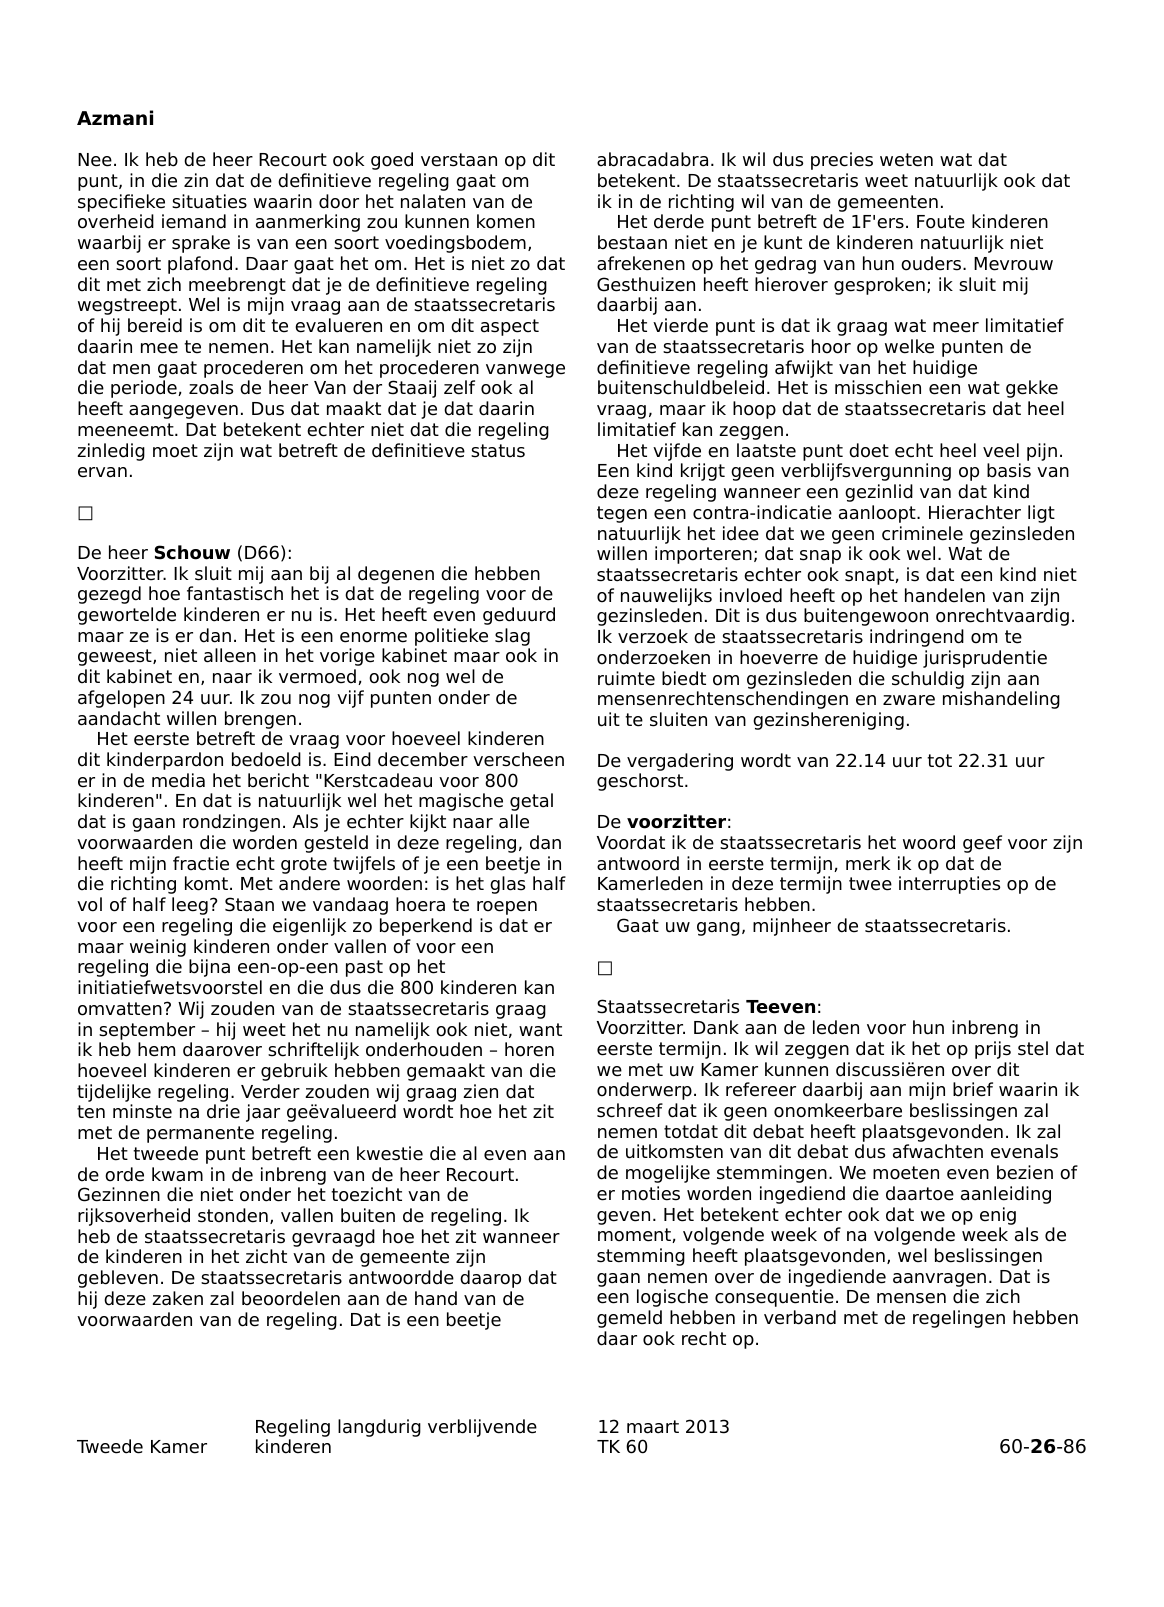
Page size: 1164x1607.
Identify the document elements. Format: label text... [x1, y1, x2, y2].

text Staatssecretaris Teeven: [596, 997, 1087, 1018]
text □ [77, 502, 567, 523]
text Nee. Ik heb de heer Recourt ook goed verstaan op dit punt, in die zin dat de definitieve regeling gaat om specifieke situaties waarin door het nalaten van de overheid iemand in aanmerking zou kunnen komen waarbij er sprake is van een soort voedingsbodem, een soort plafond. Daar gaat het om. Het is niet zo dat dit met zich meebrengt dat je de definitieve regeling wegstreept. Wel is mijn vraag aan de staatssecretaris of hij bereid is om dit te evalueren en om dit aspect daarin mee te nemen. Het kan namelijk niet zo zijn dat men gaat procederen om het procederen vanwege die periode, zoals de heer Van der Staaij zelf ook al heeft aangegeven. Dus dat maakt dat je dat daarin meeneemt. Dat betekent echter niet dat die regeling zinledig moet zijn wat betreft de definitieve status ervan. [77, 150, 567, 482]
text Gaat uw gang, mijnheer de staatssecretaris. [596, 916, 1087, 936]
text Voorzitter. Dank aan de leden voor hun inbreng in eerste termijn. Ik wil zeggen dat ik het op prijs stel dat we met uw Kamer kunnen discussiëren over dit onderwerp. Ik refereer daarbij aan mijn brief waarin ik schreef dat ik geen onomkeerbare beslissingen zal nemen totdat dit debat heeft plaatsgevonden. Ik zal de uitkomsten van dit debat dus afwachten evenals de mogelijke stemmingen. We moeten even bezien of er moties worden ingediend die daartoe aanleiding geven. Het betekent echter ook dat we op enig moment, volgende week of na volgende week als de stemming heeft plaatsgevonden, wel beslissingen gaan nemen over de ingediende aanvragen. Dat is een logische consequentie. De mensen die zich gemeld hebben in verband met de regelingen hebben daar ook recht op. [596, 1018, 1087, 1349]
text Het vijfde en laatste punt doet echt heel veel pijn. Een kind krijgt geen verblijfsvergunning op basis van deze regeling wanneer een gezinlid van dat kind tegen een contra-indicatie aanloopt. Hierachter ligt natuurlijk het idee dat we geen criminele gezinsleden willen importeren; dat snap ik ook wel. Wat de staatssecretaris echter ook snapt, is dat een kind niet of nauwelijks invloed heeft op het handelen van zijn gezinsleden. Dit is dus buitengewoon onrechtvaardig. Ik verzoek de staatssecretaris indringend om te onderzoeken in hoeverre de huidige jurisprudentie ruimte biedt om gezinsleden die schuldig zijn aan mensenrechtenschendingen en zware mishandeling uit te sluiten van gezinshereniging. [596, 440, 1087, 731]
text Het tweede punt betreft een kwestie die al even aan de orde kwam in de inbreng van de heer Recourt. Gezinnen die niet onder het toezicht van de rijksoverheid stonden, vallen buiten de regeling. Ik heb de staatssecretaris gevraagd hoe het zit wanneer de kinderen in het zicht van de gemeente zijn gebleven. De staatssecretaris antwoordde daarop dat hij deze zaken zal beoordelen aan de hand van de voorwaarden van de regeling. Dat is een beetje [77, 1144, 567, 1330]
text Het derde punt betreft de 1F'ers. Foute kinderen bestaan niet en je kunt de kinderen natuurlijk niet afrekenen op het gedrag van hun ouders. Mevrouw Gesthuizen heeft hierover gesproken; ik sluit mij daarbij aan. [596, 212, 1087, 316]
text De vergadering wordt van 22.14 uur tot 22.31 uur geschorst. [596, 751, 1087, 792]
text De voorzitter: [596, 812, 1087, 833]
text □ [596, 956, 1087, 977]
text Voorzitter. Ik sluit mij aan bij al degenen die hebben gezegd hoe fantastisch het is dat de regeling voor de gewortelde kinderen er nu is. Het heeft even geduurd maar ze is er dan. Het is een enorme politieke slag geweest, niet alleen in het vorige kabinet maar ook in dit kabinet en, naar ik vermoed, ook nog wel de afgelopen 24 uur. Ik zou nog vijf punten onder de aandacht willen brengen. [77, 563, 567, 729]
text Voordat ik de staatssecretaris het woord geef voor zijn antwoord in eerste termijn, merk ik op dat de Kamerleden in deze termijn twee interrupties op de staatssecretaris hebben. [596, 833, 1087, 916]
text De heer Schouw (D66): [77, 543, 567, 563]
text Het vierde punt is dat ik graag wat meer limitatief van de staatssecretaris hoor op welke punten de definitieve regeling afwijkt van het huidige buitenschuldbeleid. Het is misschien een wat gekke vraag, maar ik hoop dat de staatssecretaris dat heel limitatief kan zeggen. [596, 316, 1087, 440]
text abracadabra. Ik wil dus precies weten wat dat betekent. De staatssecretaris weet natuurlijk ook dat ik in de richting wil van de gemeenten. [596, 150, 1087, 212]
text Het eerste betreft de vraag voor hoeveel kinderen dit kinderpardon bedoeld is. Eind december verscheen er in de media het bericht "Kerstcadeau voor 800 kinderen". En dat is natuurlijk wel het magische getal dat is gaan rondzingen. Als je echter kijkt naar alle voorwaarden die worden gesteld in deze regeling, dan heeft mijn fractie echt grote twijfels of je een beetje in die richting komt. Met andere woorden: is het glas half vol of half leeg? Staan we vandaag hoera te roepen voor een regeling die eigenlijk zo beperkend is dat er maar weinig kinderen onder vallen of voor een regeling die bijna een-op-een past op het initiatiefwetsvoorstel en die dus die 800 kinderen kan omvatten? Wij zouden van de staatssecretaris graag in september – hij weet het nu namelijk ook niet, want ik heb hem daarover schriftelijk onderhouden – horen hoeveel kinderen er gebruik hebben gemaakt van die tijdelijke regeling. Verder zouden wij graag zien dat ten minste na drie jaar geëvalueerd wordt hoe het zit met de permanente regeling. [77, 729, 567, 1144]
